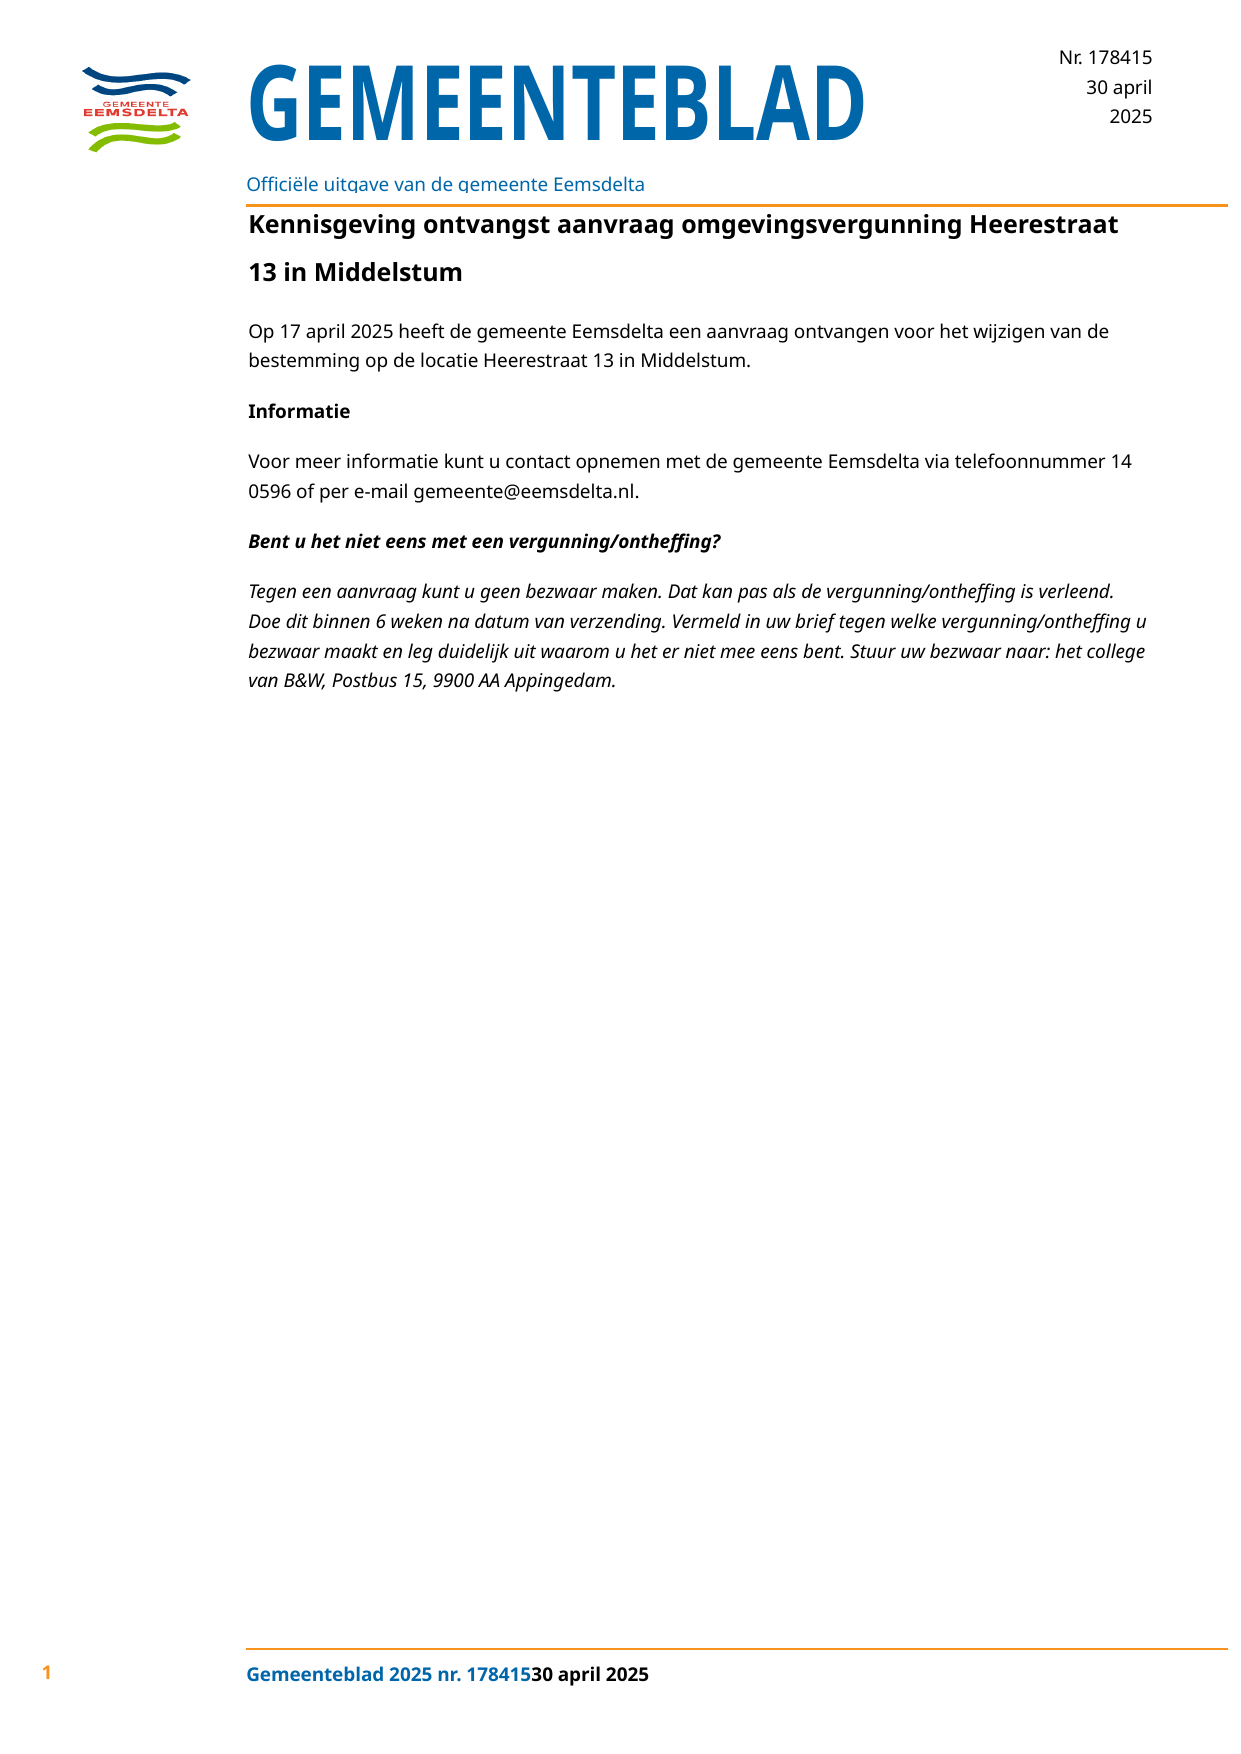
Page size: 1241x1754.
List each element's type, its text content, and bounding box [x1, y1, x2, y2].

text Tegen een aanvraag kunt u geen bezwaar maken. Dat kan pas als de vergunning/ontheffing is verleend. Doe dit binnen 6 weken na datum van verzending. Vermeld in uw brief tegen welke vergunning/ontheffing u bezwaar maakt en leg duidelijk uit waarom u het er niet mee eens bent. Stuur uw bezwaar naar: het college van B&W, Postbus 15, 9900 AA Appingedam. [248, 579, 1152, 693]
picture [41, 47, 231, 172]
text Op 17 april 2025 heeft de gemeente Eemsdelta een aanvraag ontvangen voor het wijzigen van de bestemming op de locatie Heerestraat 13 in Middelstum. [248, 318, 1152, 373]
text Informatie [248, 398, 1152, 424]
text Bent u het niet eens met een vergunning/ontheffing? [248, 528, 1152, 554]
text Kennisgeving ontvangst aanvraag omgevingsvergunning Heerestraat 13 in Middelstum [248, 207, 1152, 288]
text Voor meer informatie kunt u contact opnemen met de gemeente Eemsdelta via telefoonnummer 14 0596 of per e-mail gemeente@eemsdelta.nl. [248, 448, 1152, 504]
